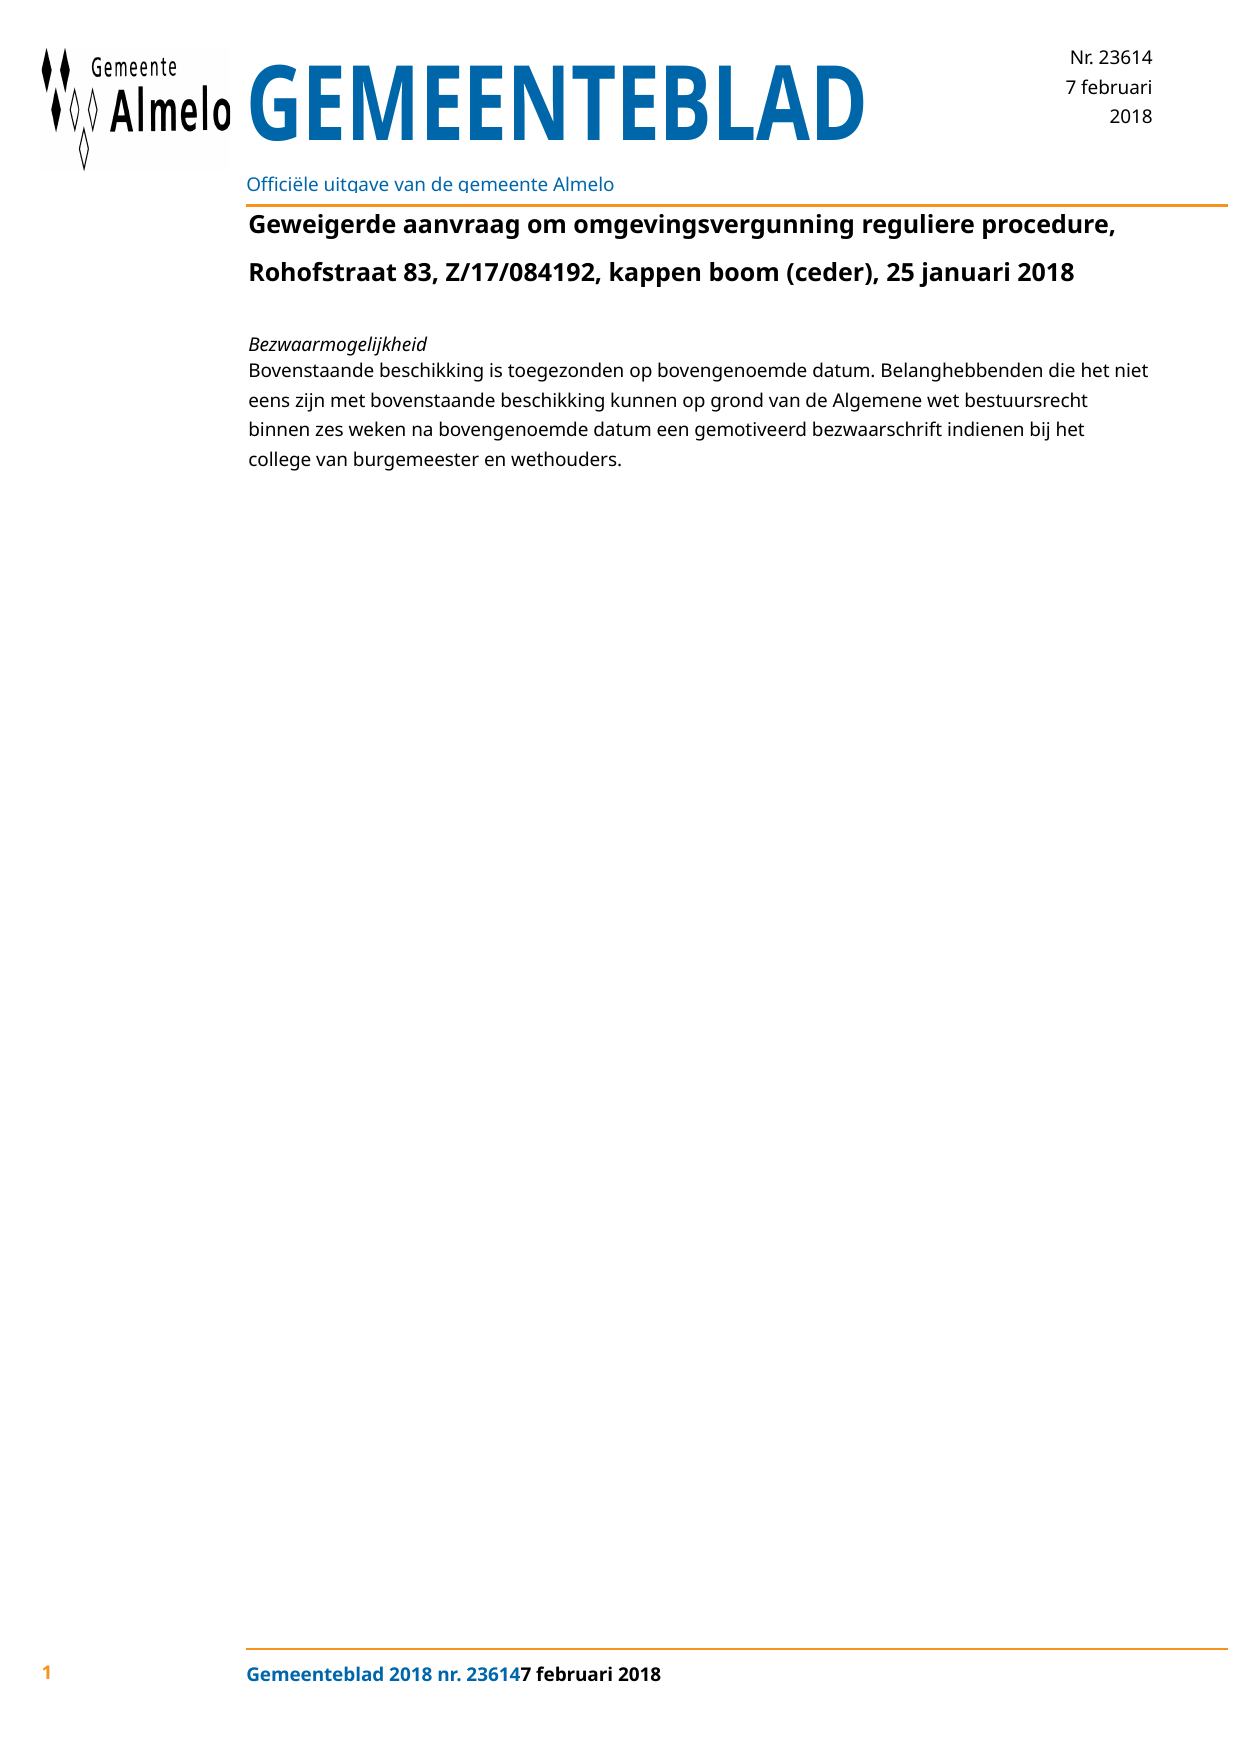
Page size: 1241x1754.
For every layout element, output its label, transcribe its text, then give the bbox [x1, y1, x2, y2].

text Geweigerde aanvraag om omgevingsvergunning reguliere procedure, Rohofstraat 83, Z/17/084192, kappen boom (ceder), 25 januari 2018 [248, 207, 1152, 288]
text Bovenstaande beschikking is toegezonden op bovengenoemde datum. Belanghebbenden die het niet eens zijn met bovenstaande beschikking kunnen op grond van de Algemene wet bestuursrecht binnen zes weken na bovengenoemde datum een gemotiveerd bezwaarschrift indienen bij het college van burgemeester en wethouders. [248, 357, 1152, 472]
picture [41, 47, 231, 172]
text Bezwaarmogelijkheid [248, 331, 1152, 357]
